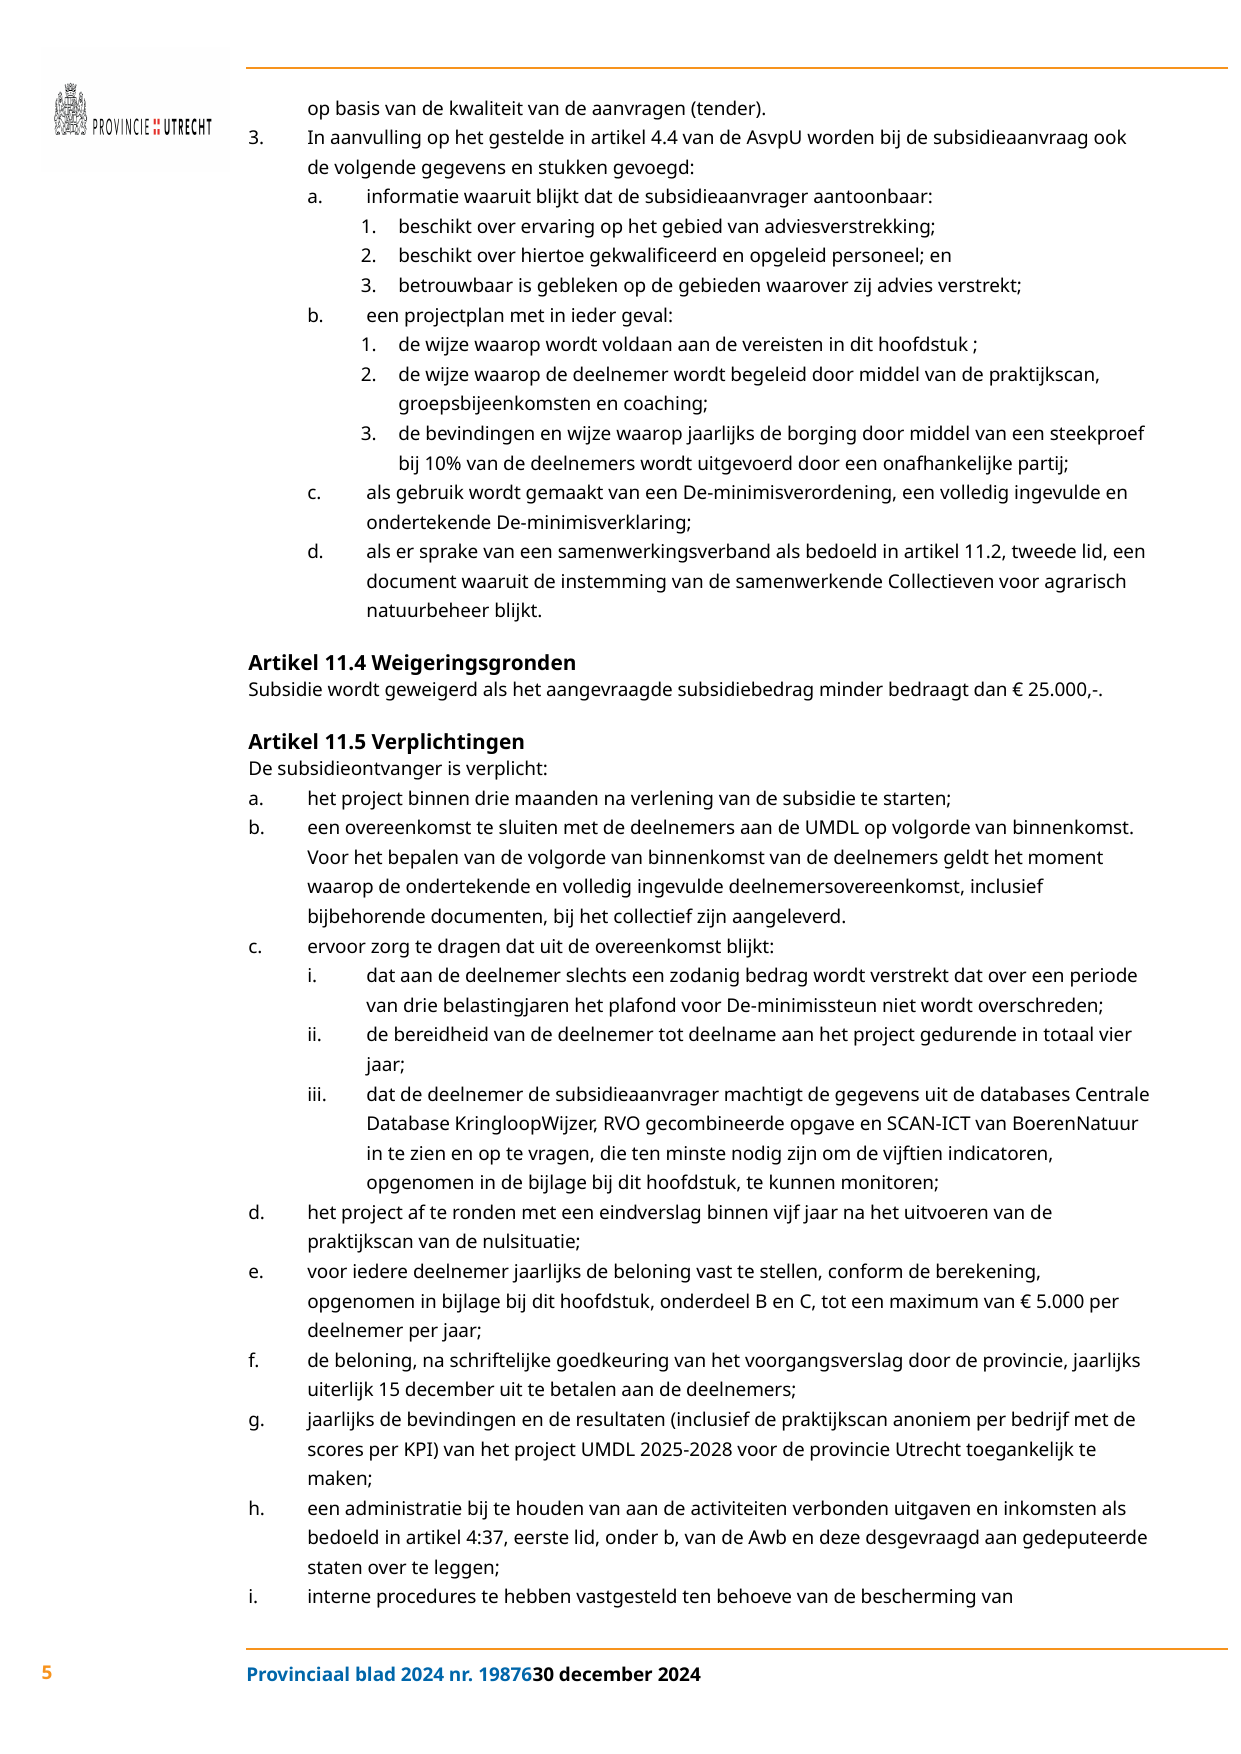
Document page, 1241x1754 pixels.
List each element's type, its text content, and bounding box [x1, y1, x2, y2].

list een overeenkomst te sluiten met de deelnemers aan de UMDL op volgorde van binnenkomst. Voor het bepalen van de volgorde van binnenkomst van de deelnemers geldt het moment waarop de ondertekende en volledig ingevulde deelnemersovereenkomst, inclusief bijbehorende documenten, bij het collectief zijn aangeleverd. [248, 814, 1152, 929]
list als gebruik wordt gemaakt van een De-minimisverordening, een volledig ingevulde en ondertekende De-minimisverklaring; [307, 479, 1152, 535]
list een projectplan met in ieder geval: [307, 302, 1152, 328]
text De subsidieontvanger is verplicht: [248, 755, 1152, 781]
list een administratie bij te houden van aan de activiteiten verbonden uitgaven en inkomsten als bedoeld in artikel 4:37, eerste lid, onder b, van de Awb en deze desgevraagd aan gedeputeerde staten over te leggen; [248, 1495, 1152, 1580]
list de wijze waarop de deelnemer wordt begeleid door middel van de praktijkscan, groepsbijeenkomsten en coaching; [361, 361, 1152, 416]
list op basis van de kwaliteit van de aanvragen (tender). [248, 95, 1152, 121]
list de bereidheid van de deelnemer tot deelname aan het project gedurende in totaal vier jaar; [307, 1022, 1152, 1077]
list als er sprake van een samenwerkingsverband als bedoeld in artikel 11.2, tweede lid, een document waaruit de instemming van de samenwerkende Collectieven voor agrarisch natuurbeheer blijkt. [307, 538, 1152, 623]
list betrouwbaar is gebleken op de gebieden waarover zij advies verstrekt; [361, 272, 1152, 298]
list In aanvulling op het gestelde in artikel 4.4 van de AsvpU worden bij de subsidieaanvraag ook de volgende gegevens en stukken gevoegd: [248, 124, 1152, 180]
list beschikt over hiertoe gekwalificeerd en opgeleid personeel; en [361, 243, 1152, 268]
picture [41, 47, 231, 172]
list dat de deelnemer de subsidieaanvrager machtigt de gegevens uit de databases Centrale Database KringloopWijzer, RVO gecombineerde opgave en SCAN-ICT van BoerenNatuur in te zien en op te vragen, die ten minste nodig zijn om de vijftien indicatoren, opgenomen in de bijlage bij dit hoofdstuk, te kunnen monitoren; [307, 1081, 1152, 1195]
list het project binnen drie maanden na verlening van de subsidie te starten; [248, 785, 1152, 811]
text Subsidie wordt geweigerd als het aangevraagde subsidiebedrag minder bedraagt dan € 25.000,-. [248, 677, 1152, 702]
list ervoor zorg te dragen dat uit de overeenkomst blijkt: [248, 933, 1152, 959]
list dat aan de deelnemer slechts een zodanig bedrag wordt verstrekt dat over een periode van drie belastingjaren het plafond voor De-minimissteun niet wordt overschreden; [307, 962, 1152, 1018]
text Artikel 11.4 Weigeringsgronden [248, 648, 1152, 677]
list de bevindingen en wijze waarop jaarlijks de borging door middel van een steekproef bij 10% van de deelnemers wordt uitgevoerd door een onafhankelijke partij; [361, 420, 1152, 476]
list de beloning, na schriftelijke goedkeuring van het voorgangsverslag door de provincie, jaarlijks uiterlijk 15 december uit te betalen aan de deelnemers; [248, 1347, 1152, 1402]
list voor iedere deelnemer jaarlijks de beloning vast te stellen, conform de berekening, opgenomen in bijlage bij dit hoofdstuk, onderdeel B en C, tot een maximum van € 5.000 per deelnemer per jaar; [248, 1258, 1152, 1343]
text Artikel 11.5 Verplichtingen [248, 727, 1152, 755]
list interne procedures te hebben vastgesteld ten behoeve van de bescherming van [248, 1584, 1152, 1609]
list het project af te ronden met een eindverslag binnen vijf jaar na het uitvoeren van de praktijkscan van de nulsituatie; [248, 1199, 1152, 1254]
list beschikt over ervaring op het gebied van adviesverstrekking; [361, 213, 1152, 239]
list de wijze waarop wordt voldaan aan de vereisten in dit hoofdstuk ; [361, 331, 1152, 357]
list jaarlijks de bevindingen en de resultaten (inclusief de praktijkscan anoniem per bedrijf met de scores per KPI) van het project UMDL 2025-2028 voor de provincie Utrecht toegankelijk te maken; [248, 1406, 1152, 1491]
list informatie waaruit blijkt dat de subsidieaanvrager aantoonbaar: [307, 183, 1152, 209]
